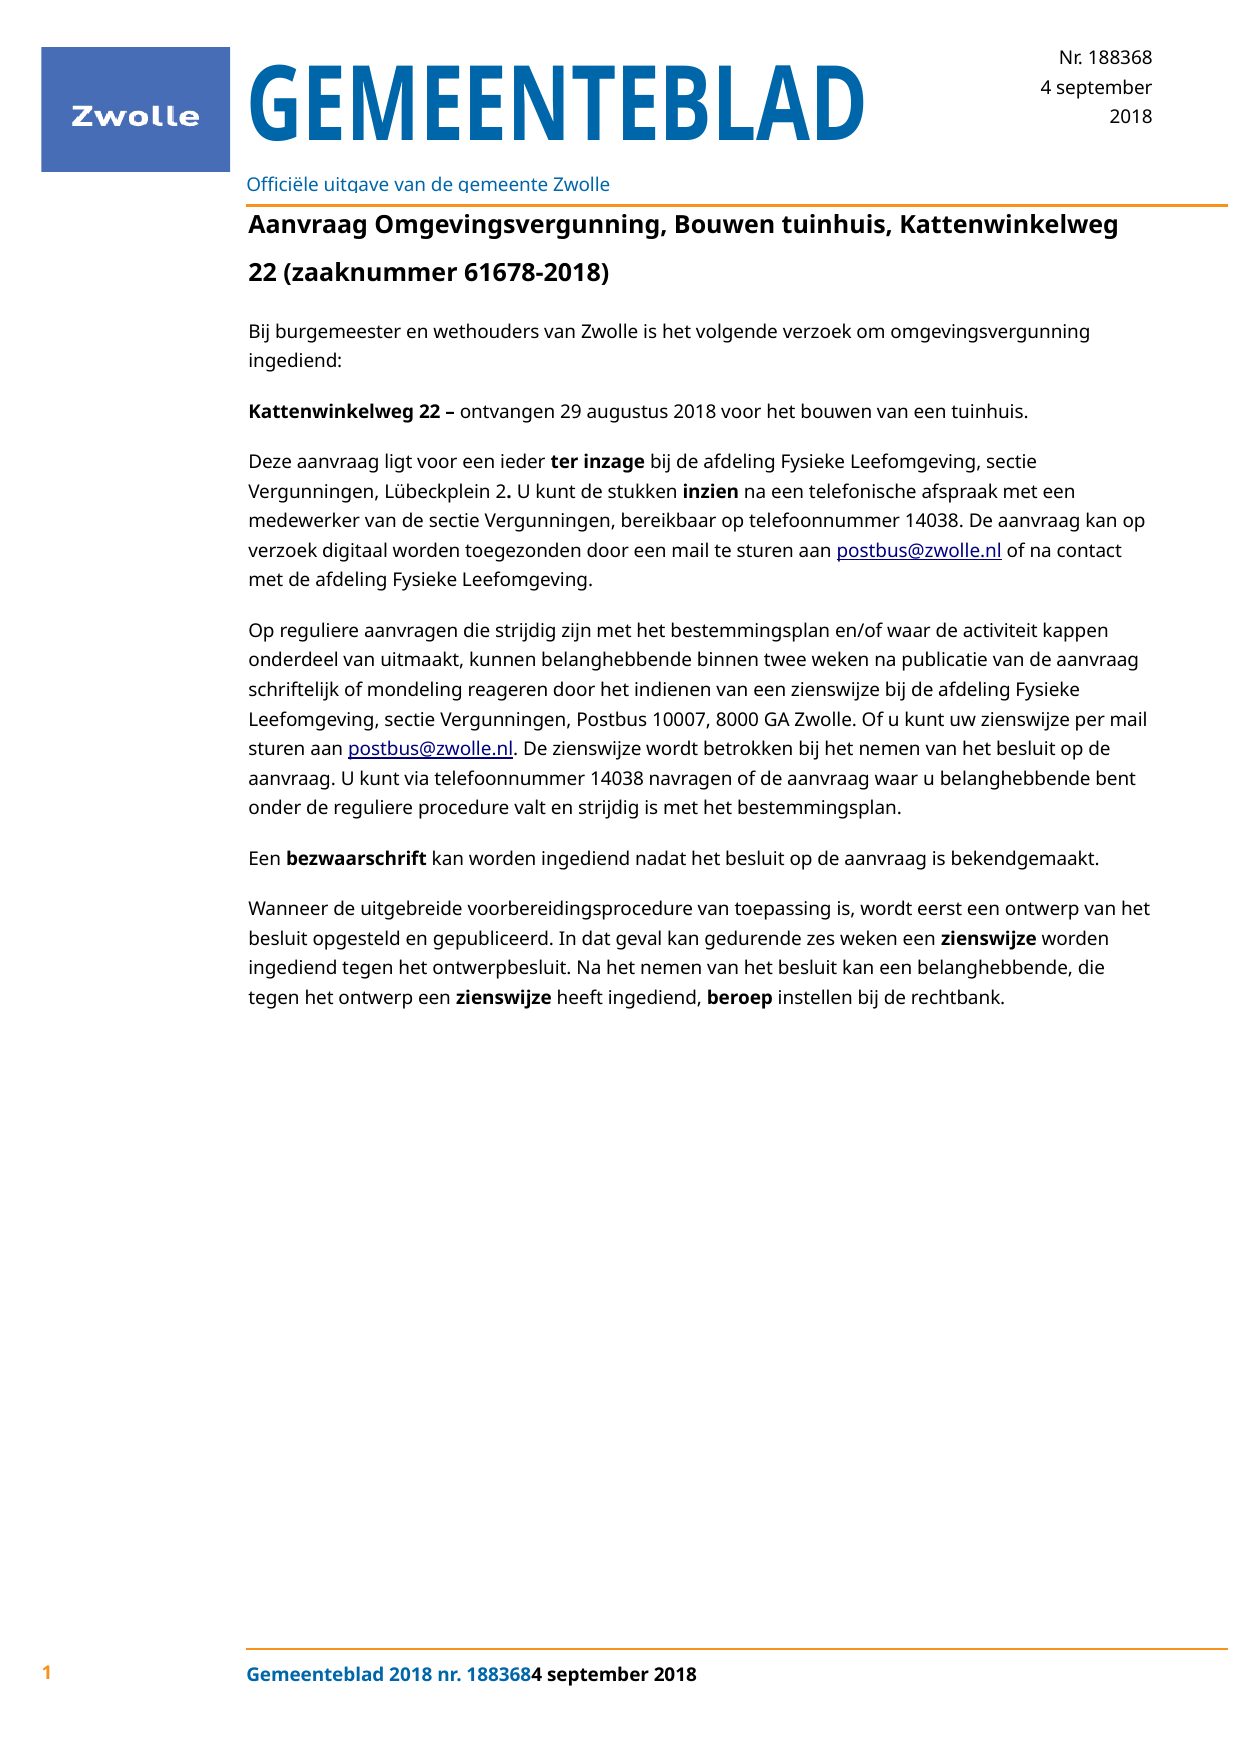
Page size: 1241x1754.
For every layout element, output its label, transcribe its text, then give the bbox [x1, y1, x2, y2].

text Op reguliere aanvragen die strijdig zijn met het bestemmingsplan en/of waar de activiteit kappen onderdeel van uitmaakt, kunnen belanghebbende binnen twee weken na publicatie van de aanvraag schriftelijk of mondeling reageren door het indienen van een zienswijze bij de afdeling Fysieke Leefomgeving, sectie Vergunningen, Postbus 10007, 8000 GA Zwolle. Of u kunt uw zienswijze per mail sturen aan postbus@zwolle.nl. De zienswijze wordt betrokken bij het nemen van het besluit op de aanvraag. U kunt via telefoonnummer 14038 navragen of de aanvraag waar u belanghebbende bent onder de reguliere procedure valt en strijdig is met het bestemmingsplan. [248, 617, 1152, 820]
text Kattenwinkelweg 22 – ontvangen 29 augustus 2018 voor het bouwen van een tuinhuis. [248, 398, 1152, 424]
text Wanneer de uitgebreide voorbereidingsprocedure van toepassing is, wordt eerst een ontwerp van het besluit opgesteld en gepubliceerd. In dat geval kan gedurende zes weken een zienswijze worden ingediend tegen het ontwerpbesluit. Na het nemen van het besluit kan een belanghebbende, die tegen het ontwerp een zienswijze heeft ingediend, beroep instellen bij de rechtbank. [248, 895, 1152, 1010]
text Deze aanvraag ligt voor een ieder ter inzage bij de afdeling Fysieke Leefomgeving, sectie Vergunningen, Lübeckplein 2. U kunt de stukken inzien na een telefonische afspraak met een medewerker van de sectie Vergunningen, bereikbaar op telefoonnummer 14038. De aanvraag kan op verzoek digitaal worden toegezonden door een mail te sturen aan postbus@zwolle.nl of na contact met de afdeling Fysieke Leefomgeving. [248, 448, 1152, 592]
text Bij burgemeester en wethouders van Zwolle is het volgende verzoek om omgevingsvergunning ingediend: [248, 318, 1152, 373]
text Een bezwaarschrift kan worden ingediend nadat het besluit op de aanvraag is bekendgemaakt. [248, 845, 1152, 871]
text Aanvraag Omgevingsvergunning, Bouwen tuinhuis, Kattenwinkelweg 22 (zaaknummer 61678-2018) [248, 207, 1152, 288]
picture [41, 47, 231, 172]
